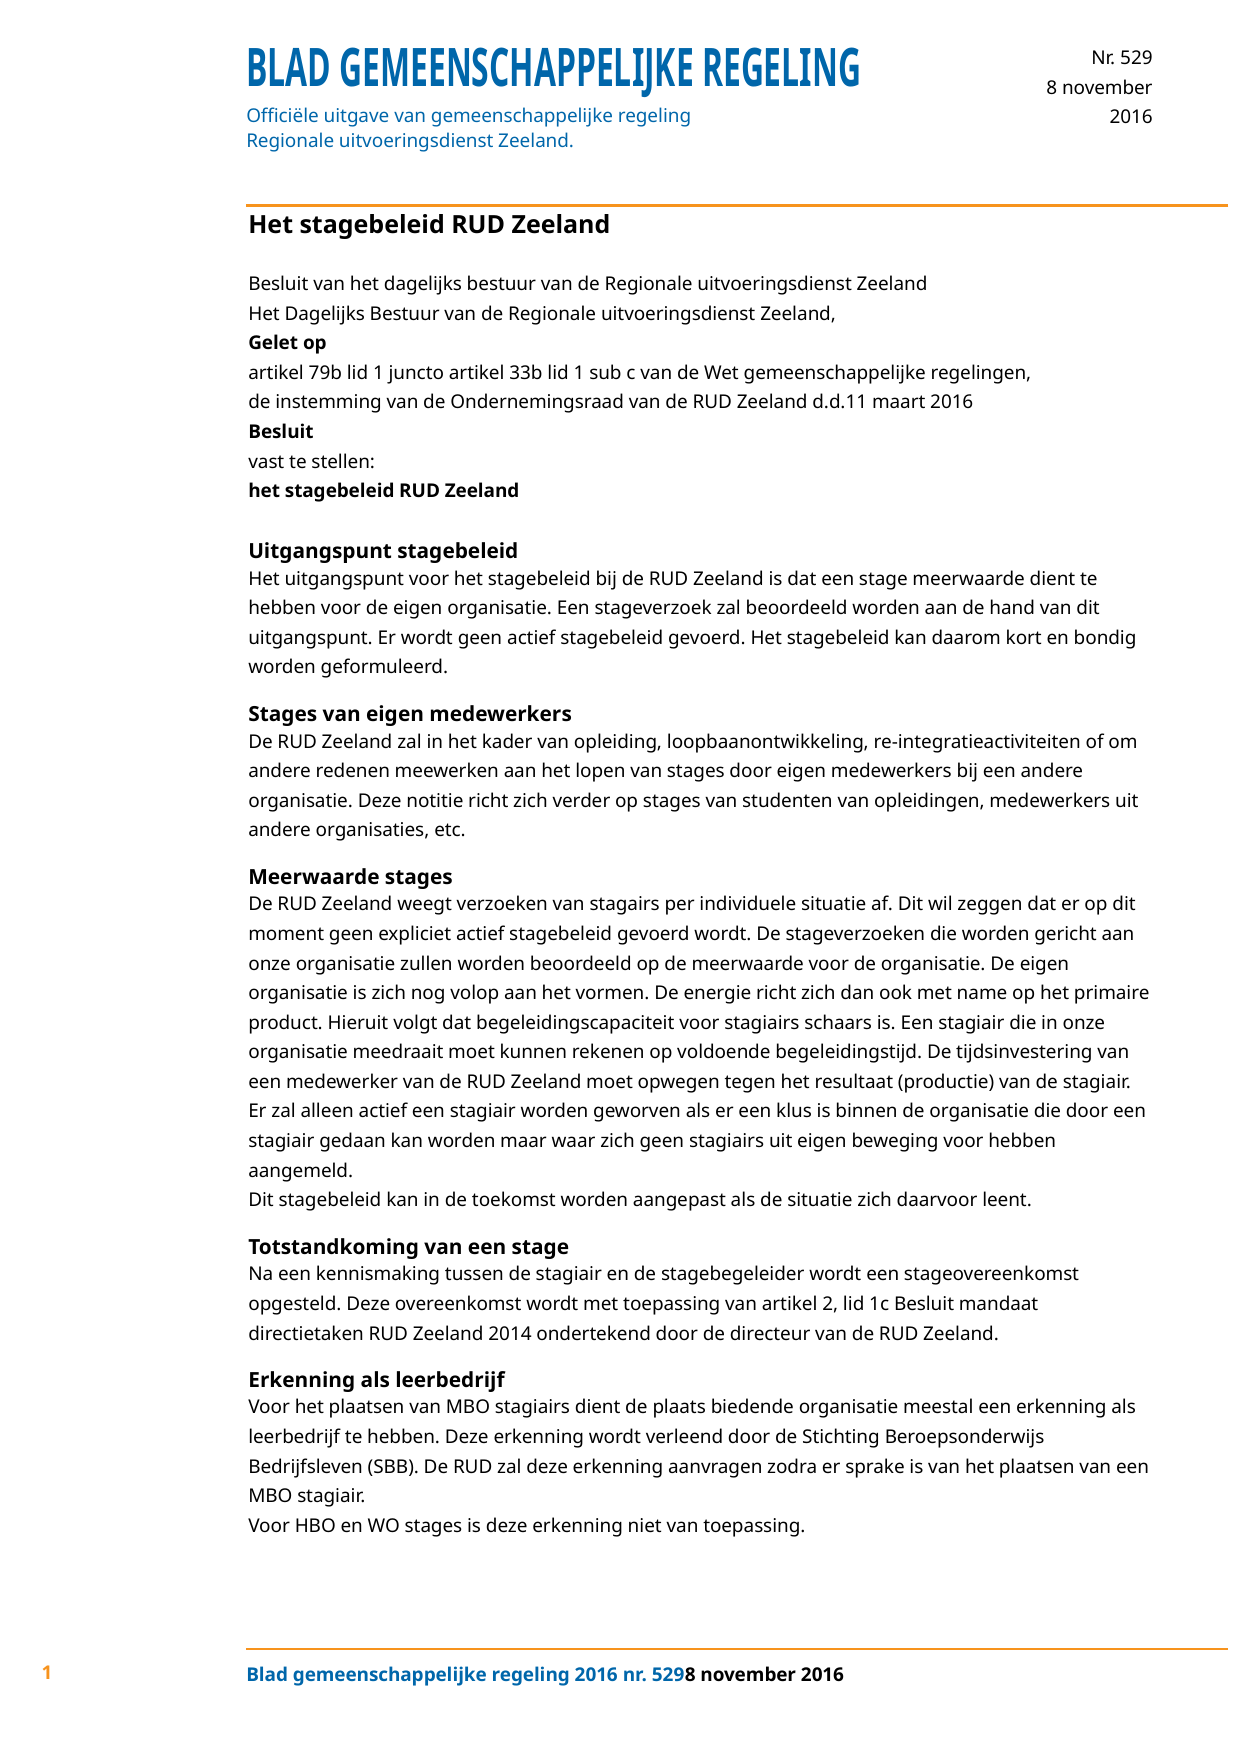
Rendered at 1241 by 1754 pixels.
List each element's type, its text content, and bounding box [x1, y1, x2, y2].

text artikel 79b lid 1 juncto artikel 33b lid 1 sub c van de Wet gemeenschappelijke regelingen, [248, 359, 1152, 385]
text vast te stellen: [248, 448, 1152, 473]
text Dit stagebeleid kan in de toekomst worden aangepast als de situatie zich daarvoor leent. [248, 1186, 1152, 1212]
text het stagebeleid RUD Zeeland [248, 477, 1152, 503]
text Totstandkoming van een stage [248, 1232, 1152, 1261]
text De RUD Zeeland zal in het kader van opleiding, loopbaanontwikkeling, re-integratieactiviteiten of om andere redenen meewerken aan het lopen van stages door eigen medewerkers bij een andere organisatie. Deze notitie richt zich verder op stages van studenten van opleidingen, medewerkers uit andere organisaties, etc. [248, 728, 1152, 842]
text Er zal alleen actief een stagiair worden geworven als er een klus is binnen de organisatie die door een stagiair gedaan kan worden maar waar zich geen stagiairs uit eigen beweging voor hebben aangemeld. [248, 1098, 1152, 1183]
picture [41, 47, 231, 172]
text Na een kennismaking tussen de stagiair en de stagebegeleider wordt een stageovereenkomst opgesteld. Deze overeenkomst wordt met toepassing van artikel 2, lid 1c Besluit mandaat directietaken RUD Zeeland 2014 ondertekend door de directeur van de RUD Zeeland. [248, 1261, 1152, 1345]
text Erkenning als leerbedrijf [248, 1365, 1152, 1394]
text Stages van eigen medewerkers [248, 699, 1152, 728]
text Besluit van het dagelijks bestuur van de Regionale uitvoeringsdienst Zeeland [248, 270, 1152, 296]
text Het stagebeleid RUD Zeeland [248, 207, 1152, 241]
text Meerwaarde stages [248, 862, 1152, 891]
text De RUD Zeeland weegt verzoeken van stagairs per individuele situatie af. Dit wil zeggen dat er op dit moment geen expliciet actief stagebeleid gevoerd wordt. De stageverzoeken die worden gericht aan onze organisatie zullen worden beoordeeld op de meerwaarde voor de organisatie. De eigen organisatie is zich nog volop aan het vormen. De energie richt zich dan ook met name op het primaire product. Hieruit volgt dat begeleidingscapaciteit voor stagiairs schaars is. Een stagiair die in onze organisatie meedraait moet kunnen rekenen op voldoende begeleidingstijd. De tijdsinvestering van een medewerker van de RUD Zeeland moet opwegen tegen het resultaat (productie) van de stagiair. [248, 891, 1152, 1094]
text Voor het plaatsen van MBO stagiairs dient de plaats biedende organisatie meestal een erkenning als leerbedrijf te hebben. Deze erkenning wordt verleend door de Stichting Beroepsonderwijs Bedrijfsleven (SBB). De RUD zal deze erkenning aanvragen zodra er sprake is van het plaatsen van een MBO stagiair. [248, 1394, 1152, 1508]
text de instemming van de Ondernemingsraad van de RUD Zeeland d.d.11 maart 2016 [248, 389, 1152, 414]
text Gelet op [248, 329, 1152, 355]
text Het Dagelijks Bestuur van de Regionale uitvoeringsdienst Zeeland, [248, 300, 1152, 326]
text Voor HBO en WO stages is deze erkenning niet van toepassing. [248, 1512, 1152, 1538]
text Besluit [248, 418, 1152, 444]
text Uitgangspunt stagebeleid [248, 537, 1152, 565]
text Het uitgangspunt voor het stagebeleid bij de RUD Zeeland is dat een stage meerwaarde dient te hebben voor de eigen organisatie. Een stageverzoek zal beoordeeld worden aan de hand van dit uitgangspunt. Er wordt geen actief stagebeleid gevoerd. Het stagebeleid kan daarom kort en bondig worden geformuleerd. [248, 565, 1152, 679]
